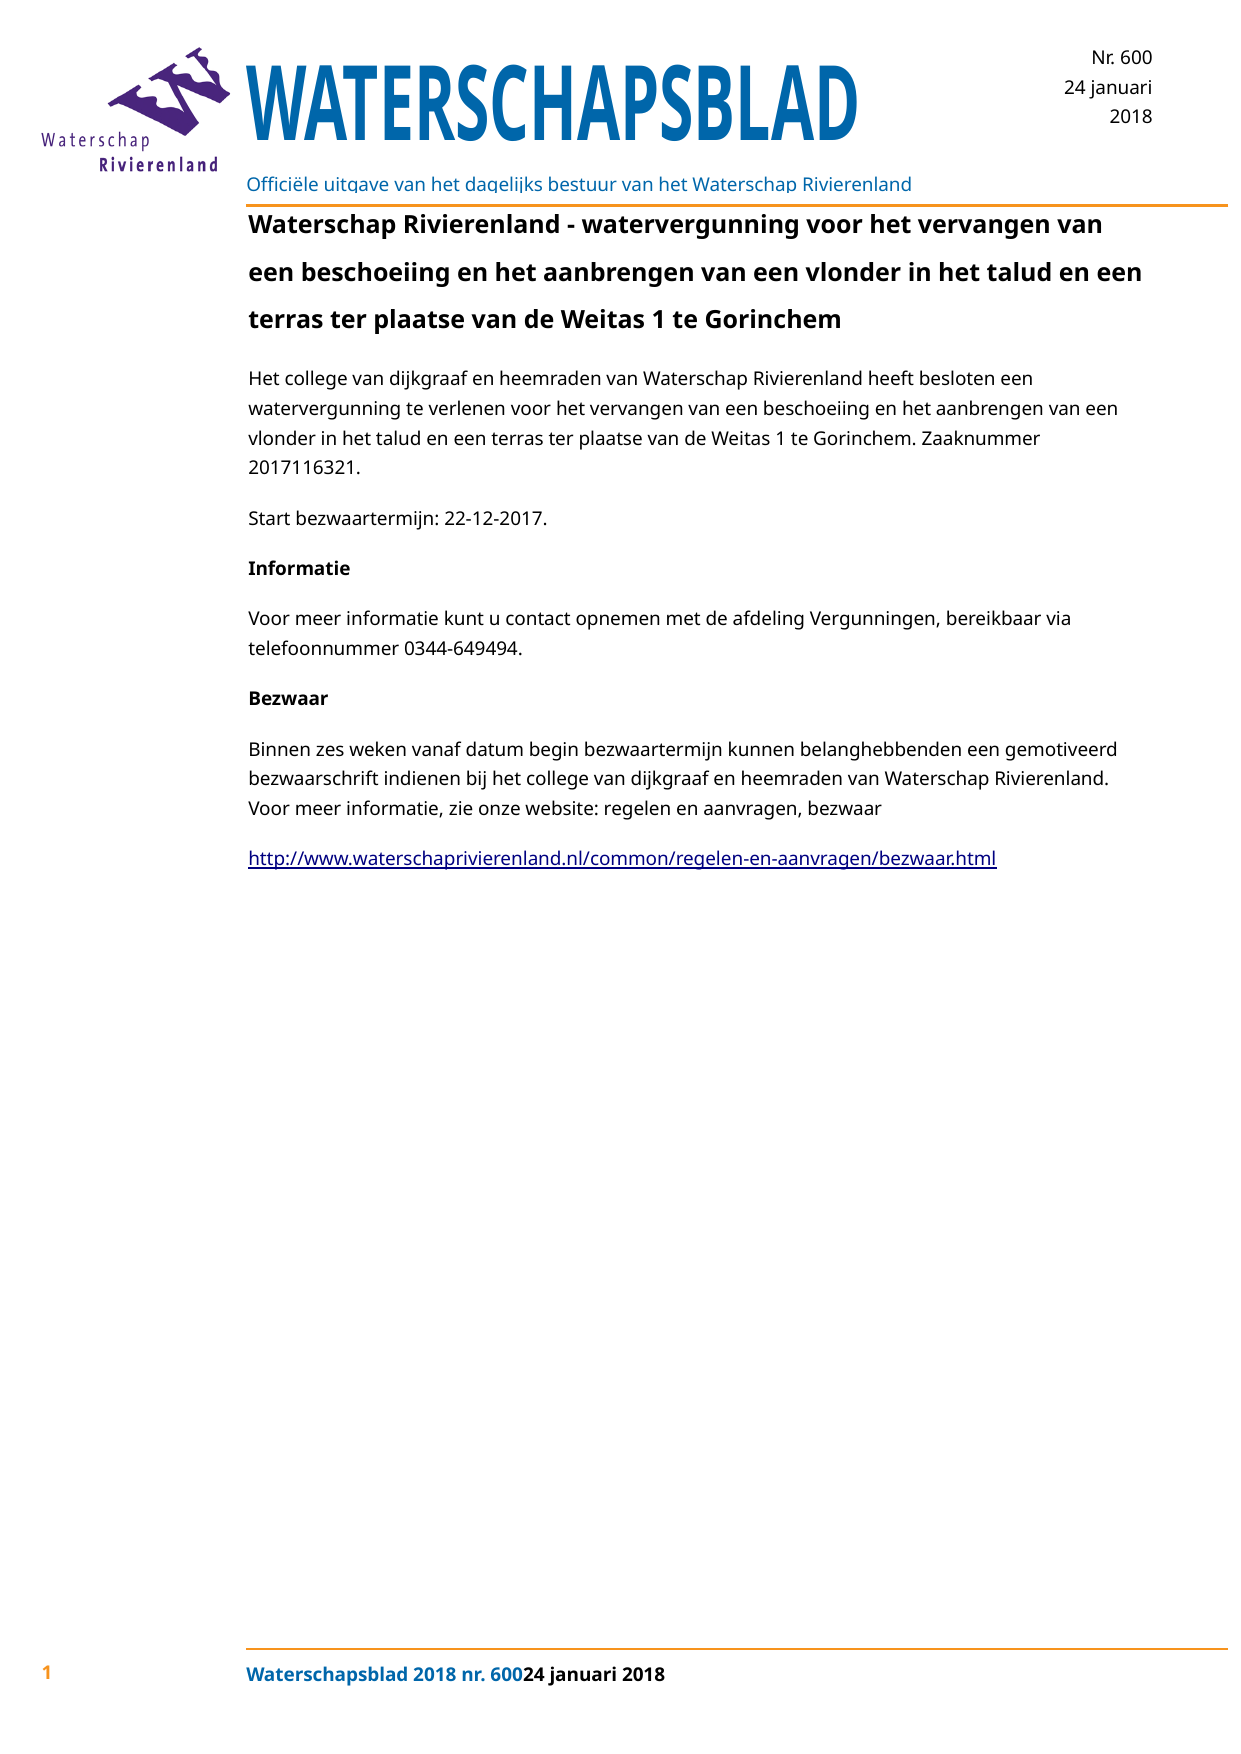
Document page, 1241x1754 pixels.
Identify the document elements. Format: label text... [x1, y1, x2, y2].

text Het college van dijkgraaf en heemraden van Waterschap Rivierenland heeft besloten een watervergunning te verlenen voor het vervangen van een beschoeiing en het aanbrengen van een vlonder in het talud en een terras ter plaatse van de Weitas 1 te Gorinchem. Zaaknummer 2017116321. [248, 366, 1152, 480]
text http://www.waterschaprivierenland.nl/common/regelen-en-aanvragen/bezwaar.html [248, 846, 1152, 871]
text Bezwaar [248, 686, 1152, 711]
picture [41, 47, 231, 172]
text Binnen zes weken vanaf datum begin bezwaartermijn kunnen belanghebbenden een gemotiveerd bezwaarschrift indienen bij het college van dijkgraaf en heemraden van Waterschap Rivierenland. Voor meer informatie, zie onze website: regelen en aanvragen, bezwaar [248, 736, 1152, 821]
text Waterschap Rivierenland - watervergunning voor het vervangen van een beschoeiing en het aanbrengen van een vlonder in het talud en een terras ter plaatse van de Weitas 1 te Gorinchem [248, 207, 1152, 336]
text Voor meer informatie kunt u contact opnemen met de afdeling Vergunningen, bereikbaar via telefoonnummer 0344-649494. [248, 606, 1152, 661]
text Start bezwaartermijn: 22-12-2017. [248, 505, 1152, 530]
text Informatie [248, 555, 1152, 581]
